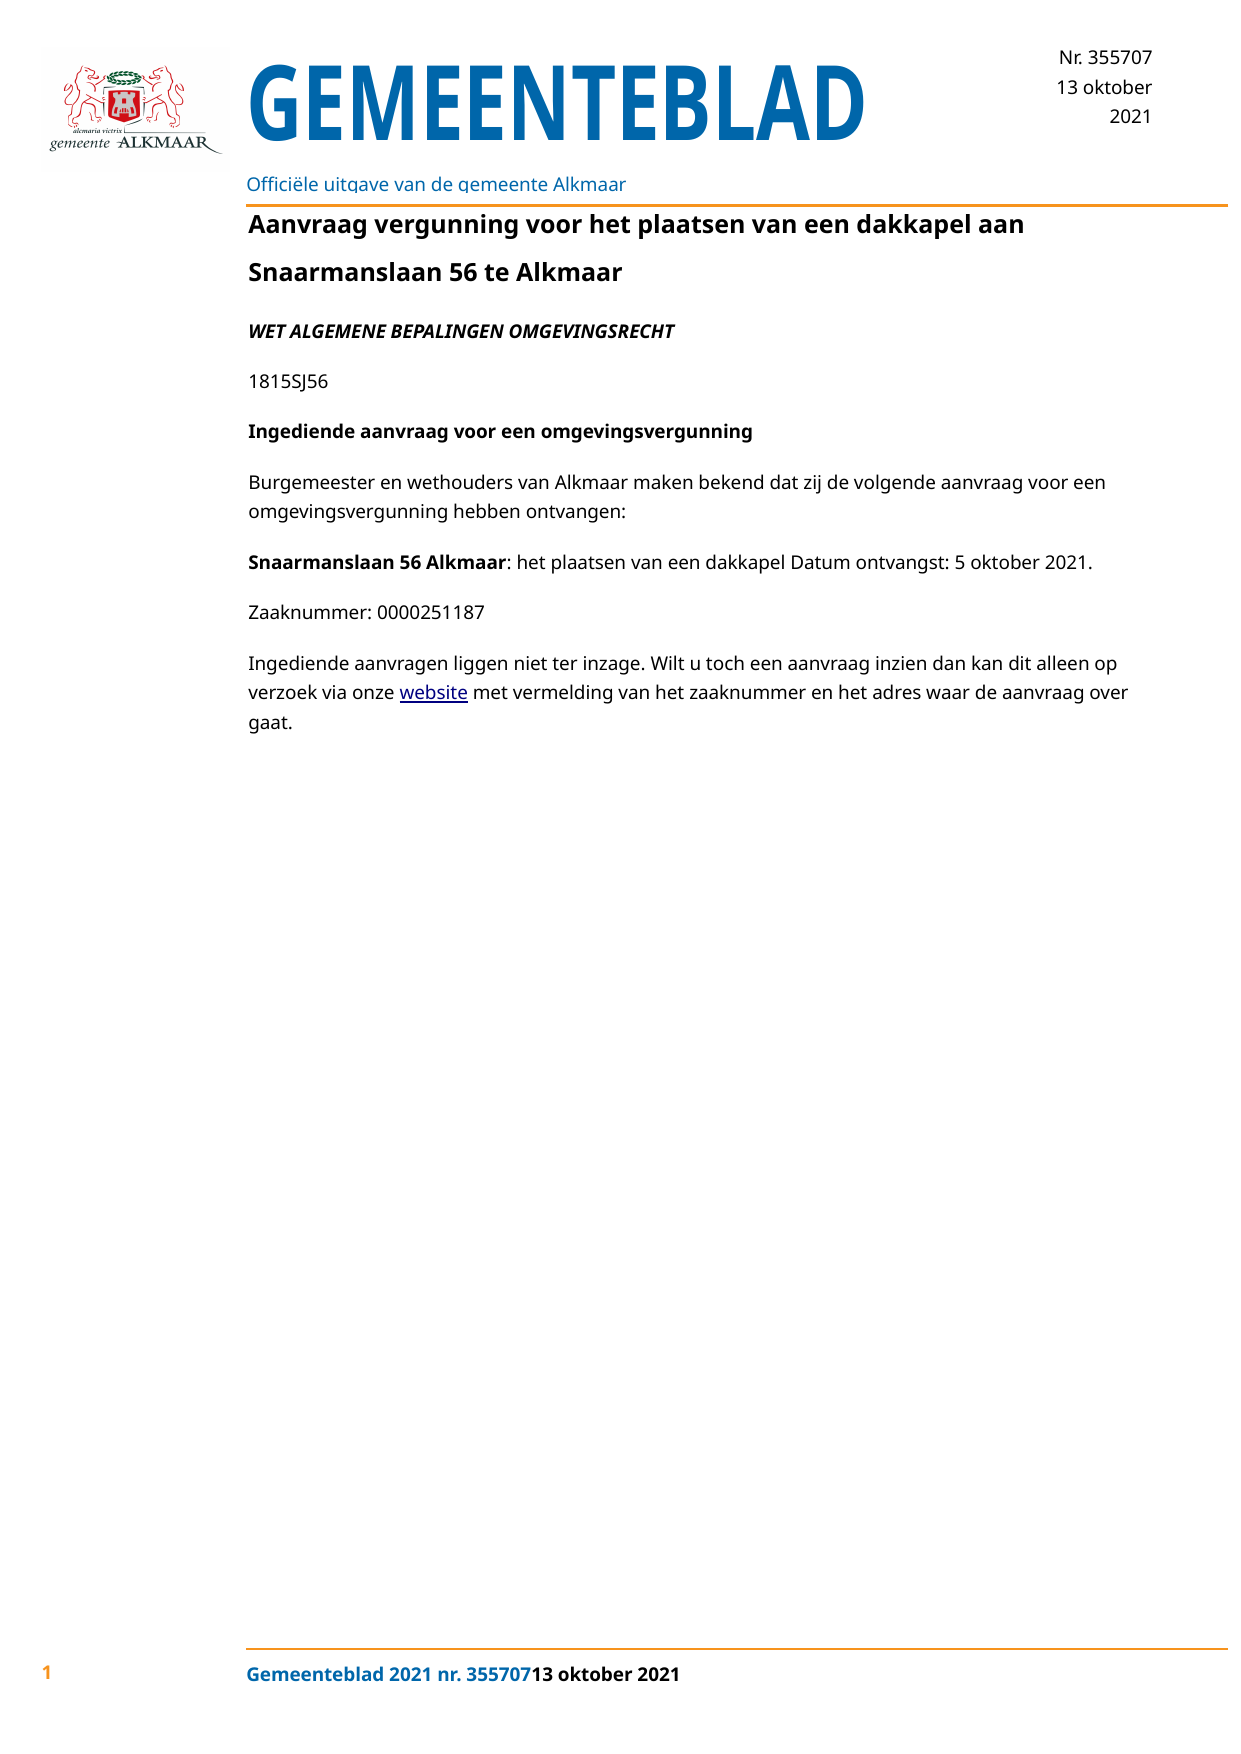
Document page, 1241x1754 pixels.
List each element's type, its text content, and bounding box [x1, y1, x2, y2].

text Zaaknummer: 0000251187 [248, 599, 1152, 625]
text Aanvraag vergunning voor het plaatsen van een dakkapel aan Snaarmanslaan 56 te Alkmaar [248, 207, 1152, 288]
picture [41, 47, 231, 172]
text Ingediende aanvragen liggen niet ter inzage. Wilt u toch een aanvraag inzien dan kan dit alleen op verzoek via onze website met vermelding van het zaaknummer en het adres waar de aanvraag over gaat. [248, 650, 1152, 735]
text Burgemeester en wethouders van Alkmaar maken bekend dat zij de volgende aanvraag voor een omgevingsvergunning hebben ontvangen: [248, 469, 1152, 524]
text Ingediende aanvraag voor een omgevingsvergunning [248, 419, 1152, 444]
text WET ALGEMENE BEPALINGEN OMGEVINGSRECHT [248, 318, 1152, 344]
text 1815SJ56 [248, 368, 1152, 394]
text Snaarmanslaan 56 Alkmaar: het plaatsen van een dakkapel Datum ontvangst: 5 oktober 2021. [248, 549, 1152, 575]
